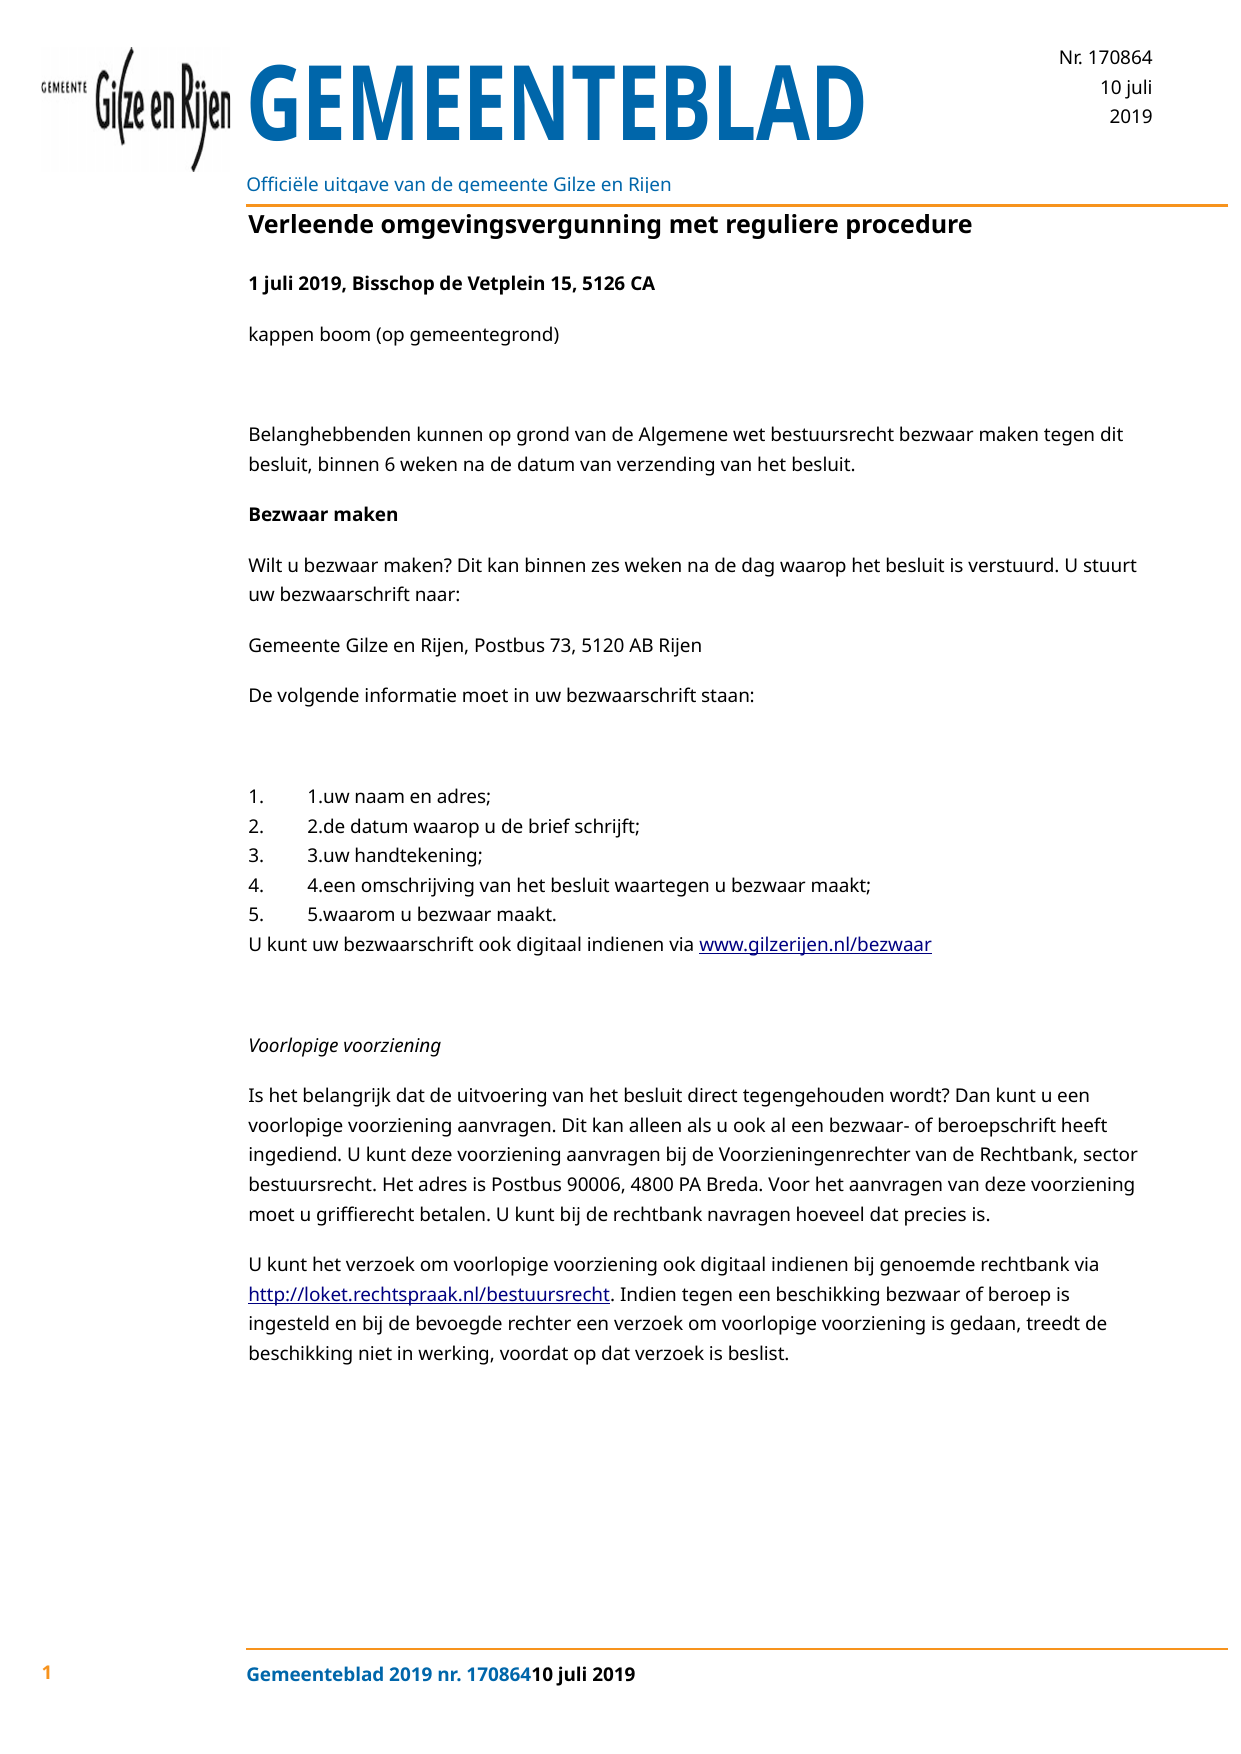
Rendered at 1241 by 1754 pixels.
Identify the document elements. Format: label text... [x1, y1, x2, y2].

text Belanghebbenden kunnen op grond van de Algemene wet bestuursrecht bezwaar maken tegen dit besluit, binnen 6 weken na de datum van verzending van het besluit. [248, 422, 1152, 477]
text kappen boom (op gemeentegrond) [248, 321, 1152, 346]
text Voorlopige voorziening [248, 1032, 1152, 1058]
text Is het belangrijk dat de uitvoering van het besluit direct tegengehouden wordt? Dan kunt u een voorlopige voorziening aanvragen. Dit kan alleen als u ook al een bezwaar- of beroepschrift heeft ingediend. U kunt deze voorziening aanvragen bij de Voorzieningenrechter van de Rechtbank, sector bestuursrecht. Het adres is Postbus 90006, 4800 PA Breda. Voor het aanvragen van deze voorziening moet u griffierecht betalen. U kunt bij de rechtbank navragen hoeveel dat precies is. [248, 1082, 1152, 1226]
text U kunt het verzoek om voorlopige voorziening ook digitaal indienen bij genoemde rechtbank via http://loket.rechtspraak.nl/bestuursrecht. Indien tegen een beschikking bezwaar of beroep is ingesteld en bij de bevoegde rechter een verzoek om voorlopige voorziening is gedaan, treedt de beschikking niet in werking, voordat op dat verzoek is beslist. [248, 1251, 1152, 1366]
text De volgende informatie moet in uw bezwaarschrift staan: [248, 682, 1152, 708]
text Verleende omgevingsvergunning met reguliere procedure [248, 207, 1152, 241]
list 2.de datum waarop u de brief schrijft; [248, 813, 1152, 838]
list 5.waarom u bezwaar maakt. [248, 902, 1152, 927]
list 4.een omschrijving van het besluit waartegen u bezwaar maakt; [248, 872, 1152, 898]
text Gemeente Gilze en Rijen, Postbus 73, 5120 AB Rijen [248, 632, 1152, 658]
list 1.uw naam en adres; [248, 783, 1152, 809]
text 1 juli 2019, Bisschop de Vetplein 15, 5126 CA [248, 270, 1152, 296]
list 3.uw handtekening; [248, 842, 1152, 868]
picture [41, 47, 231, 172]
text U kunt uw bezwaarschrift ook digitaal indienen via www.gilzerijen.nl/bezwaar [248, 931, 1152, 957]
text Bezwaar maken [248, 502, 1152, 527]
text Wilt u bezwaar maken? Dit kan binnen zes weken na de dag waarop het besluit is verstuurd. U stuurt uw bezwaarschrift naar: [248, 552, 1152, 607]
